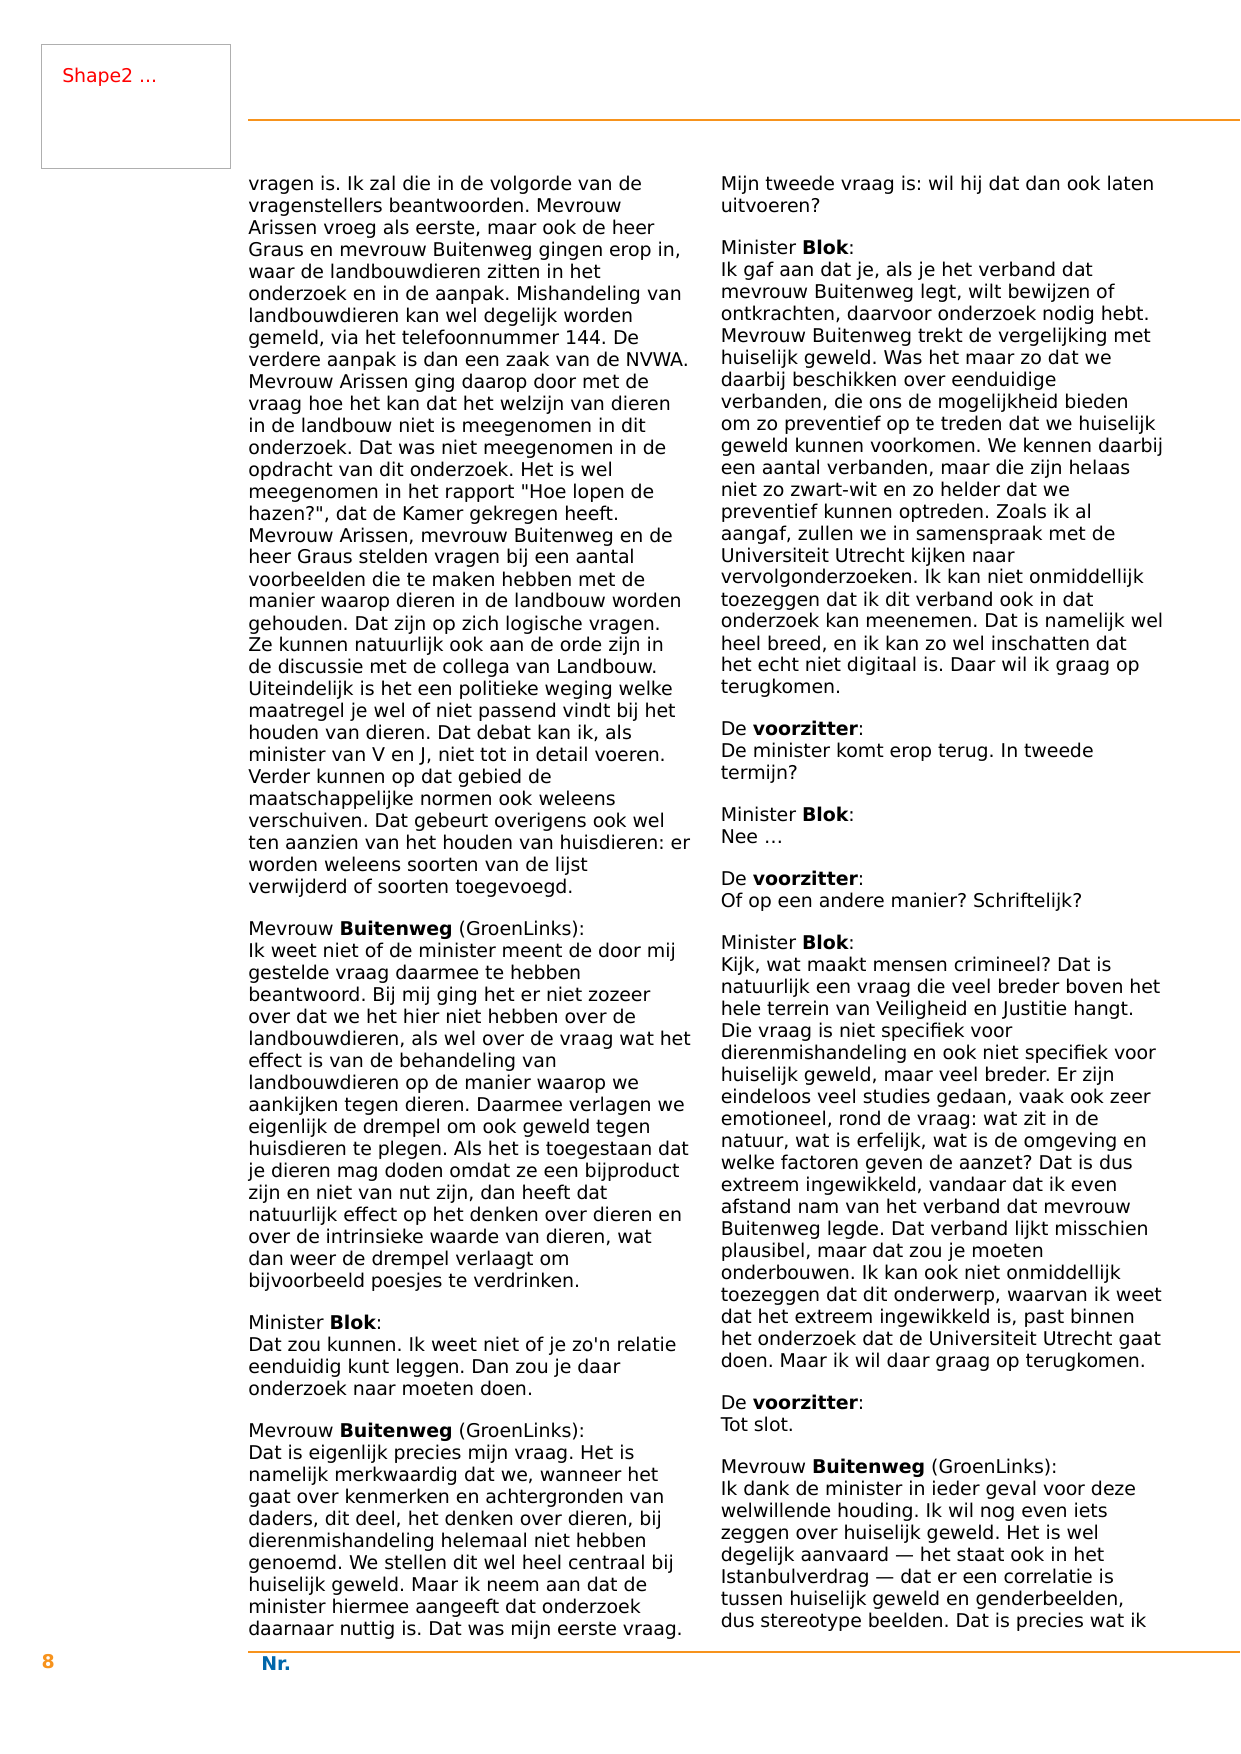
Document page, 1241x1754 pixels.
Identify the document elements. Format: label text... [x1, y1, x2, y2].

text Ik dank de minister in ieder geval voor deze welwillende houding. Ik wil nog even iets zeggen over huiselijk geweld. Het is wel degelijk aanvaard — het staat ook in het Istanbulverdrag — dat er een correlatie is tussen huiselijk geweld en genderbeelden, dus stereotype beelden. Dat is precies wat ik [721, 1478, 1163, 1632]
text Dat zou kunnen. Ik weet niet of je zo'n relatie eenduidig kunt leggen. Dan zou je daar onderzoek naar moeten doen. [248, 1334, 691, 1400]
text Minister Blok: [721, 237, 1163, 259]
text Dat is eigenlijk precies mijn vraag. Het is namelijk merkwaardig dat we, wanneer het gaat over kenmerken en achtergronden van daders, dit deel, het denken over dieren, bij dierenmishandeling helemaal niet hebben genoemd. We stellen dit wel heel centraal bij huiselijk geweld. Maar ik neem aan dat de minister hiermee aangeeft dat onderzoek daarnaar nuttig is. Dat was mijn eerste vraag. [248, 1442, 691, 1639]
text Mevrouw Arissen ging daarop door met de vraag hoe het kan dat het welzijn van dieren in de landbouw niet is meegenomen in dit onderzoek. Dat was niet meegenomen in de opdracht van dit onderzoek. Het is wel meegenomen in het rapport "Hoe lopen de hazen?", dat de Kamer gekregen heeft. Mevrouw Arissen, mevrouw Buitenweg en de heer Graus stelden vragen bij een aantal voorbeelden die te maken hebben met de manier waarop dieren in de landbouw worden gehouden. Dat zijn op zich logische vragen. Ze kunnen natuurlijk ook aan de orde zijn in de discussie met de collega van Landbouw. Uiteindelijk is het een politieke weging welke maatregel je wel of niet passend vindt bij het houden van dieren. Dat debat kan ik, als minister van V en J, niet tot in detail voeren. Verder kunnen op dat gebied de maatschappelijke normen ook weleens verschuiven. Dat gebeurt overigens ook wel ten aanzien van het houden van huisdieren: er worden weleens soorten van de lijst verwijderd of soorten toegevoegd. [248, 371, 691, 898]
text Nee … [721, 826, 1163, 848]
text Minister Blok: [721, 804, 1163, 826]
text Mevrouw Buitenweg (GroenLinks): [248, 918, 691, 940]
text De voorzitter: [721, 868, 1163, 890]
text Ik gaf aan dat je, als je het verband dat mevrouw Buitenweg legt, wilt bewijzen of ontkrachten, daarvoor onderzoek nodig hebt. Mevrouw Buitenweg trekt de vergelijking met huiselijk geweld. Was het maar zo dat we daarbij beschikken over eenduidige verbanden, die ons de mogelijkheid bieden om zo preventief op te treden dat we huiselijk geweld kunnen voorkomen. We kennen daarbij een aantal verbanden, maar die zijn helaas niet zo zwart-wit en zo helder dat we preventief kunnen optreden. Zoals ik al aangaf, zullen we in samenspraak met de Universiteit Utrecht kijken naar vervolgonderzoeken. Ik kan niet onmiddellijk toezeggen dat ik dit verband ook in dat onderzoek kan meenemen. Dat is namelijk wel heel breed, en ik kan zo wel inschatten dat het echt niet digitaal is. Daar wil ik graag op terugkomen. [721, 259, 1163, 698]
text Kijk, wat maakt mensen crimineel? Dat is natuurlijk een vraag die veel breder boven het hele terrein van Veiligheid en Justitie hangt. Die vraag is niet specifiek voor dierenmishandeling en ook niet specifiek voor huiselijk geweld, maar veel breder. Er zijn eindeloos veel studies gedaan, vaak ook zeer emotioneel, rond de vraag: wat zit in de natuur, wat is erfelijk, wat is de omgeving en welke factoren geven de aanzet? Dat is dus extreem ingewikkeld, vandaar dat ik even afstand nam van het verband dat mevrouw Buitenweg legde. Dat verband lijkt misschien plausibel, maar dat zou je moeten onderbouwen. Ik kan ook niet onmiddellijk toezeggen dat dit onderwerp, waarvan ik weet dat het extreem ingewikkeld is, past binnen het onderzoek dat de Universiteit Utrecht gaat doen. Maar ik wil daar graag op terugkomen. [721, 954, 1163, 1372]
text Tot slot. [721, 1414, 1163, 1436]
text Ik weet niet of de minister meent de door mij gestelde vraag daarmee te hebben beantwoord. Bij mij ging het er niet zozeer over dat we het hier niet hebben over de landbouwdieren, als wel over de vraag wat het effect is van de behandeling van landbouwdieren op de manier waarop we aankijken tegen dieren. Daarmee verlagen we eigenlijk de drempel om ook geweld tegen huisdieren te plegen. Als het is toegestaan dat je dieren mag doden omdat ze een bijproduct zijn en niet van nut zijn, dan heeft dat natuurlijk effect op het denken over dieren en over de intrinsieke waarde van dieren, wat dan weer de drempel verlaagt om bijvoorbeeld poesjes te verdrinken. [248, 940, 691, 1292]
text De voorzitter: [721, 1392, 1163, 1414]
text Mevrouw Buitenweg (GroenLinks): [721, 1456, 1163, 1478]
text De voorzitter: [721, 718, 1163, 740]
text De minister komt erop terug. In tweede termijn? [721, 740, 1163, 784]
text Mijn tweede vraag is: wil hij dat dan ook laten uitvoeren? [721, 173, 1163, 217]
text Minister Blok: [248, 1312, 691, 1334]
text vragen is. Ik zal die in de volgorde van de vragenstellers beantwoorden. Mevrouw Arissen vroeg als eerste, maar ook de heer Graus en mevrouw Buitenweg gingen erop in, waar de landbouwdieren zitten in het onderzoek en in de aanpak. Mishandeling van landbouwdieren kan wel degelijk worden gemeld, via het telefoonnummer 144. De verdere aanpak is dan een zaak van de NVWA. [248, 173, 691, 371]
text Minister Blok: [721, 932, 1163, 954]
text Of op een andere manier? Schriftelijk? [721, 890, 1163, 912]
text Mevrouw Buitenweg (GroenLinks): [248, 1420, 691, 1442]
